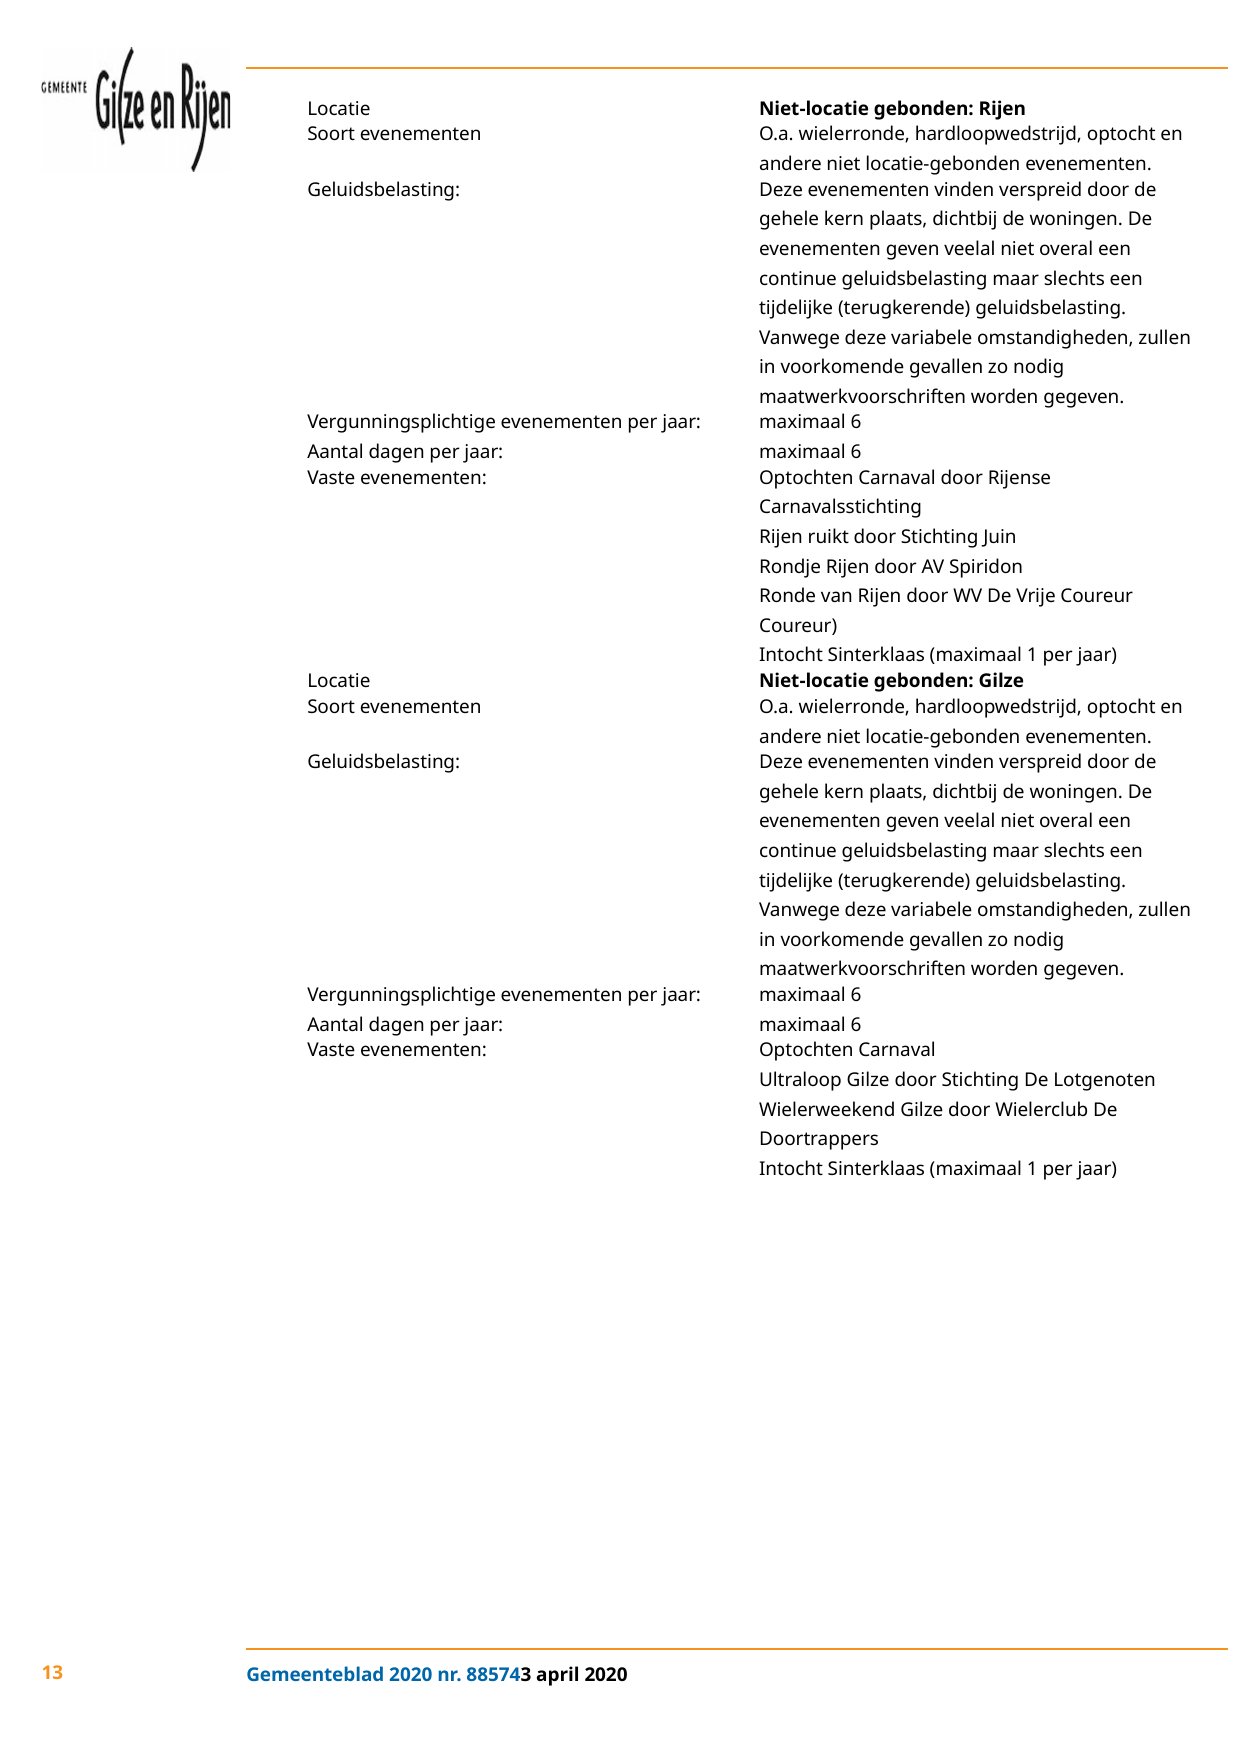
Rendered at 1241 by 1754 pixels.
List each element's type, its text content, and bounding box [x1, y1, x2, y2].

table_cell Vergunningsplichtige evenementen per jaar: Aantal dagen per jaar: [307, 409, 759, 464]
table_cell Optochten Carnaval Ultraloop Gilze door Stichting De Lotgenoten Wielerweekend Gilze door Wielerclub De Doortrappers Intocht Sinterklaas (maximaal 1 per jaar) [759, 1037, 1211, 1181]
table_header Locatie [307, 95, 759, 121]
table_cell O.a. wielerronde, hardloopwedstrijd, optocht en andere niet locatie-gebonden evenementen. [759, 121, 1211, 176]
table_cell Soort evenementen [307, 693, 759, 748]
table_cell Vaste evenementen: [307, 1037, 759, 1181]
table_cell Deze evenementen vinden verspreid door de gehele kern plaats, dichtbij de woningen. De evenementen geven veelal niet overal een continue geluidsbelasting maar slechts een tijdelijke (terugkerende) geluidsbelasting. Vanwege deze variabele omstandigheden, zullen in voorkomende gevallen zo nodig maatwerkvoorschriften worden gegeven. [759, 176, 1211, 409]
table_cell Geluidsbelasting: [307, 749, 759, 981]
table_cell Soort evenementen [307, 121, 759, 176]
table_cell Geluidsbelasting: [307, 176, 759, 409]
table_header Locatie [307, 668, 759, 693]
table_cell maximaal 6 maximaal 6 [759, 409, 1211, 464]
table_cell maximaal 6 maximaal 6 [759, 981, 1211, 1037]
table_header Niet-locatie gebonden: Rijen [759, 95, 1211, 121]
table_cell Vergunningsplichtige evenementen per jaar: Aantal dagen per jaar: [307, 981, 759, 1037]
picture [41, 47, 231, 172]
table_cell Vaste evenementen: [307, 464, 759, 667]
table_cell Deze evenementen vinden verspreid door de gehele kern plaats, dichtbij de woningen. De evenementen geven veelal niet overal een continue geluidsbelasting maar slechts een tijdelijke (terugkerende) geluidsbelasting. Vanwege deze variabele omstandigheden, zullen in voorkomende gevallen zo nodig maatwerkvoorschriften worden gegeven. [759, 749, 1211, 981]
table_header Niet-locatie gebonden: Gilze [759, 668, 1211, 693]
table_cell Optochten Carnaval door Rijense Carnavalsstichting Rijen ruikt door Stichting Juin Rondje Rijen door AV Spiridon Ronde van Rijen door WV De Vrije Coureur Coureur) Intocht Sinterklaas (maximaal 1 per jaar) [759, 464, 1211, 667]
table_cell O.a. wielerronde, hardloopwedstrijd, optocht en andere niet locatie-gebonden evenementen. [759, 693, 1211, 748]
